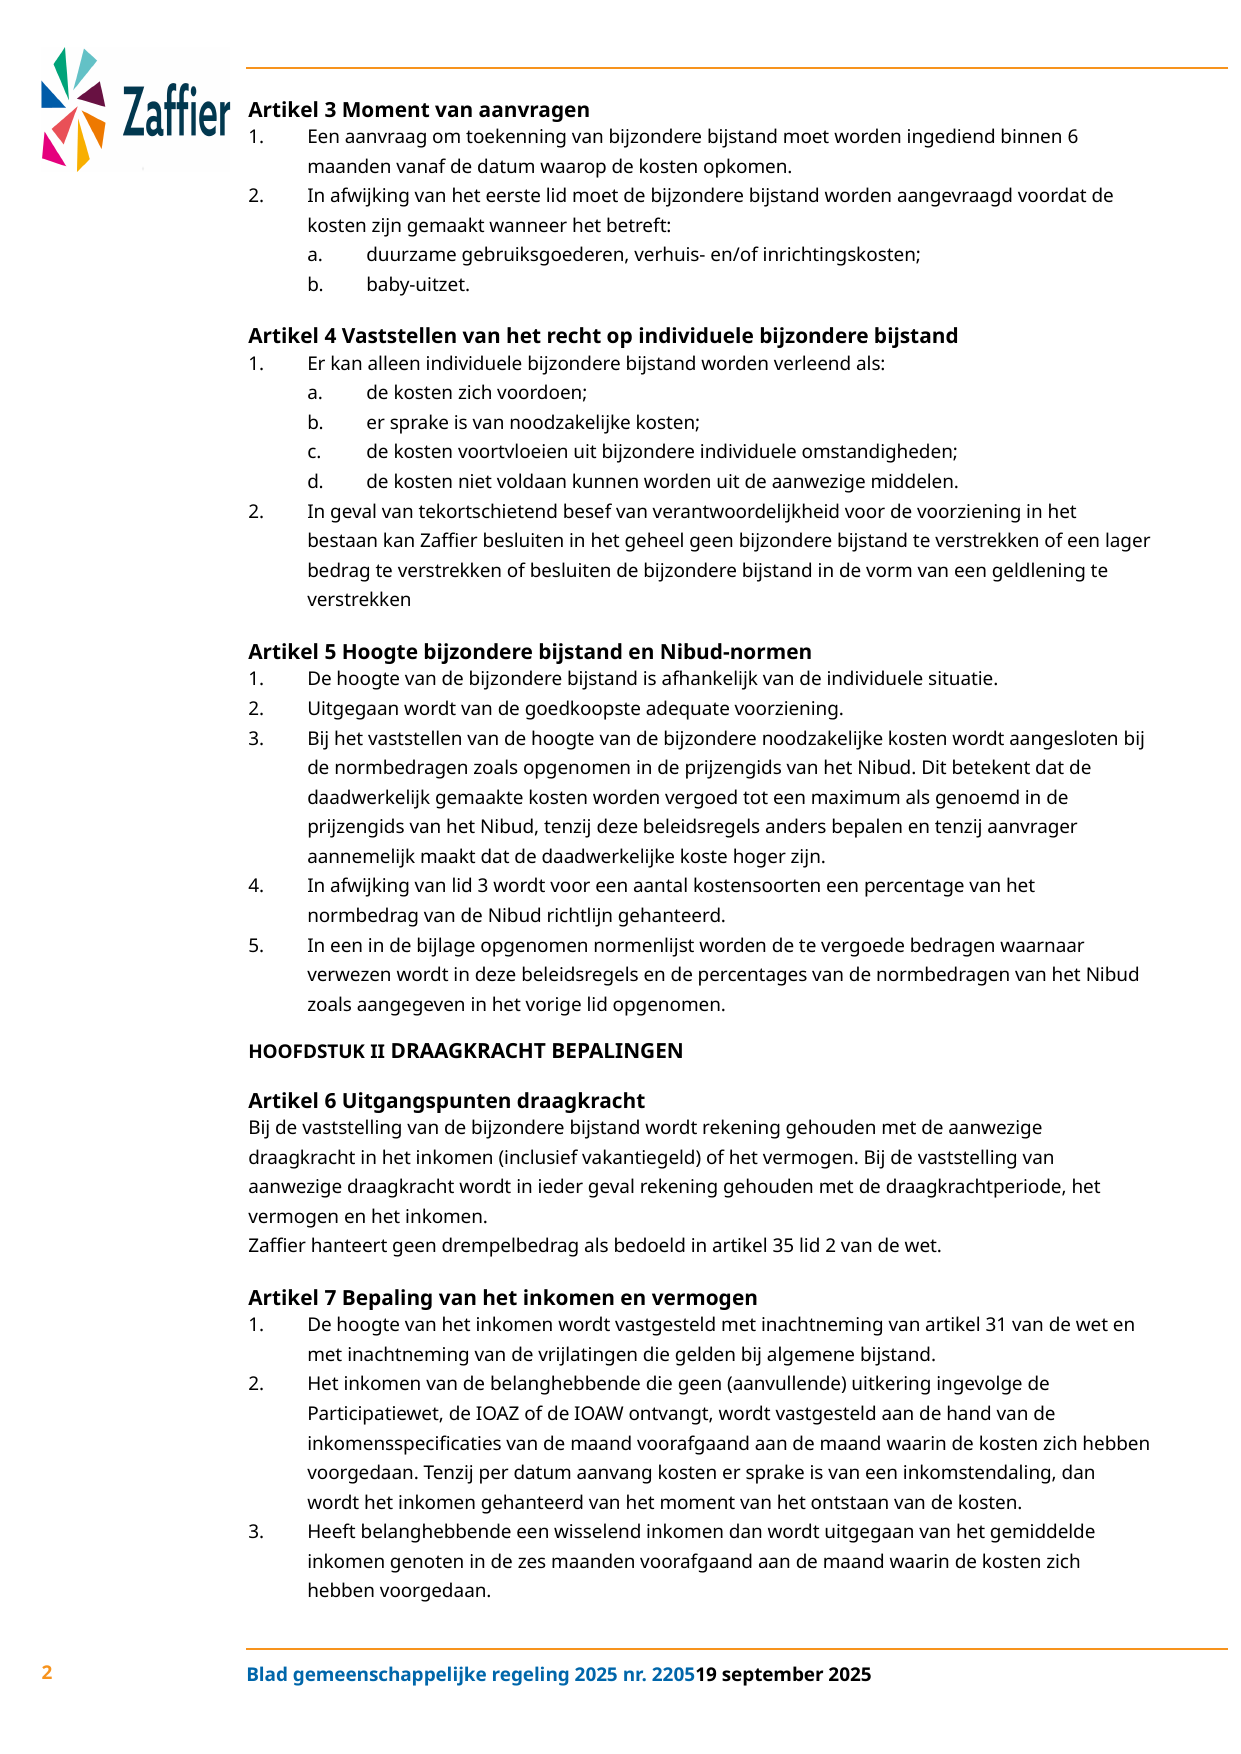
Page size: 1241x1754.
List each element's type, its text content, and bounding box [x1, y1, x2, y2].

list Een aanvraag om toekenning van bijzondere bijstand moet worden ingediend binnen 6 maanden vanaf de datum waarop de kosten opkomen. [248, 123, 1152, 178]
list De hoogte van het inkomen wordt vastgesteld met inachtneming van artikel 31 van de wet en met inachtneming van de vrijlatingen die gelden bij algemene bijstand. [248, 1311, 1152, 1367]
text Artikel 3 Moment van aanvragen [248, 95, 1152, 123]
text Zaffier hanteert geen drempelbedrag als bedoeld in artikel 35 lid 2 van de wet. [248, 1233, 1152, 1258]
list de kosten niet voldaan kunnen worden uit de aanwezige middelen. [307, 468, 1152, 494]
list In afwijking van lid 3 wordt voor een aantal kostensoorten een percentage van het normbedrag van de Nibud richtlijn gehanteerd. [248, 873, 1152, 928]
list duurzame gebruiksgoederen, verhuis- en/of inrichtingskosten; [307, 242, 1152, 267]
list er sprake is van noodzakelijke kosten; [307, 409, 1152, 435]
list Het inkomen van de belanghebbende die geen (aanvullende) uitkering ingevolge de Participatiewet, de IOAZ of de IOAW ontvangt, wordt vastgesteld aan de hand van de inkomensspecificaties van de maand voorafgaand aan de maand waarin de kosten zich hebben voorgedaan. Tenzij per datum aanvang kosten er sprake is van een inkomstendaling, dan wordt het inkomen gehanteerd van het moment van het ontstaan van de kosten. [248, 1371, 1152, 1515]
list Uitgegaan wordt van de goedkoopste adequate voorziening. [248, 695, 1152, 721]
list De hoogte van de bijzondere bijstand is afhankelijk van de individuele situatie. [248, 666, 1152, 691]
picture [41, 47, 231, 172]
text Artikel 4 Vaststellen van het recht op individuele bijzondere bijstand [248, 322, 1152, 350]
list In geval van tekortschietend besef van verantwoordelijkheid voor de voorziening in het bestaan kan Zaffier besluiten in het geheel geen bijzondere bijstand te verstrekken of een lager bedrag te verstrekken of besluiten de bijzondere bijstand in de vorm van een geldlening te verstrekken [248, 498, 1152, 612]
list de kosten voortvloeien uit bijzondere individuele omstandigheden; [307, 439, 1152, 464]
list Bij het vaststellen van de hoogte van de bijzondere noodzakelijke kosten wordt aangesloten bij de normbedragen zoals opgenomen in de prijzengids van het Nibud. Dit betekent dat de daadwerkelijk gemaakte kosten worden vergoed tot een maximum als genoemd in de prijzengids van het Nibud, tenzij deze beleidsregels anders bepalen en tenzij aanvrager aannemelijk maakt dat de daadwerkelijke koste hoger zijn. [248, 725, 1152, 869]
list de kosten zich voordoen; [307, 379, 1152, 405]
text Bij de vaststelling van de bijzondere bijstand wordt rekening gehouden met de aanwezige draagkracht in het inkomen (inclusief vakantiegeld) of het vermogen. Bij de vaststelling van aanwezige draagkracht wordt in ieder geval rekening gehouden met de draagkrachtperiode, het vermogen en het inkomen. [248, 1114, 1152, 1229]
list baby-uitzet. [307, 271, 1152, 297]
text Artikel 6 Uitgangspunten draagkracht [248, 1086, 1152, 1114]
list In afwijking van het eerste lid moet de bijzondere bijstand worden aangevraagd voordat de kosten zijn gemaakt wanneer het betreft: [248, 182, 1152, 238]
text Artikel 5 Hoogte bijzondere bijstand en Nibud-normen [248, 637, 1152, 666]
text Artikel 7 Bepaling van het inkomen en vermogen [248, 1283, 1152, 1311]
list In een in de bijlage opgenomen normenlijst worden de te vergoede bedragen waarnaar verwezen wordt in deze beleidsregels en de percentages van de normbedragen van het Nibud zoals aangegeven in het vorige lid opgenomen. [248, 932, 1152, 1017]
list Er kan alleen individuele bijzondere bijstand worden verleend als: [248, 350, 1152, 376]
text HOOFDSTUK II DRAAGKRACHT BEPALINGEN [248, 1037, 1152, 1065]
list Heeft belanghebbende een wisselend inkomen dan wordt uitgegaan van het gemiddelde inkomen genoten in de zes maanden voorafgaand aan de maand waarin de kosten zich hebben voorgedaan. [248, 1518, 1152, 1603]
